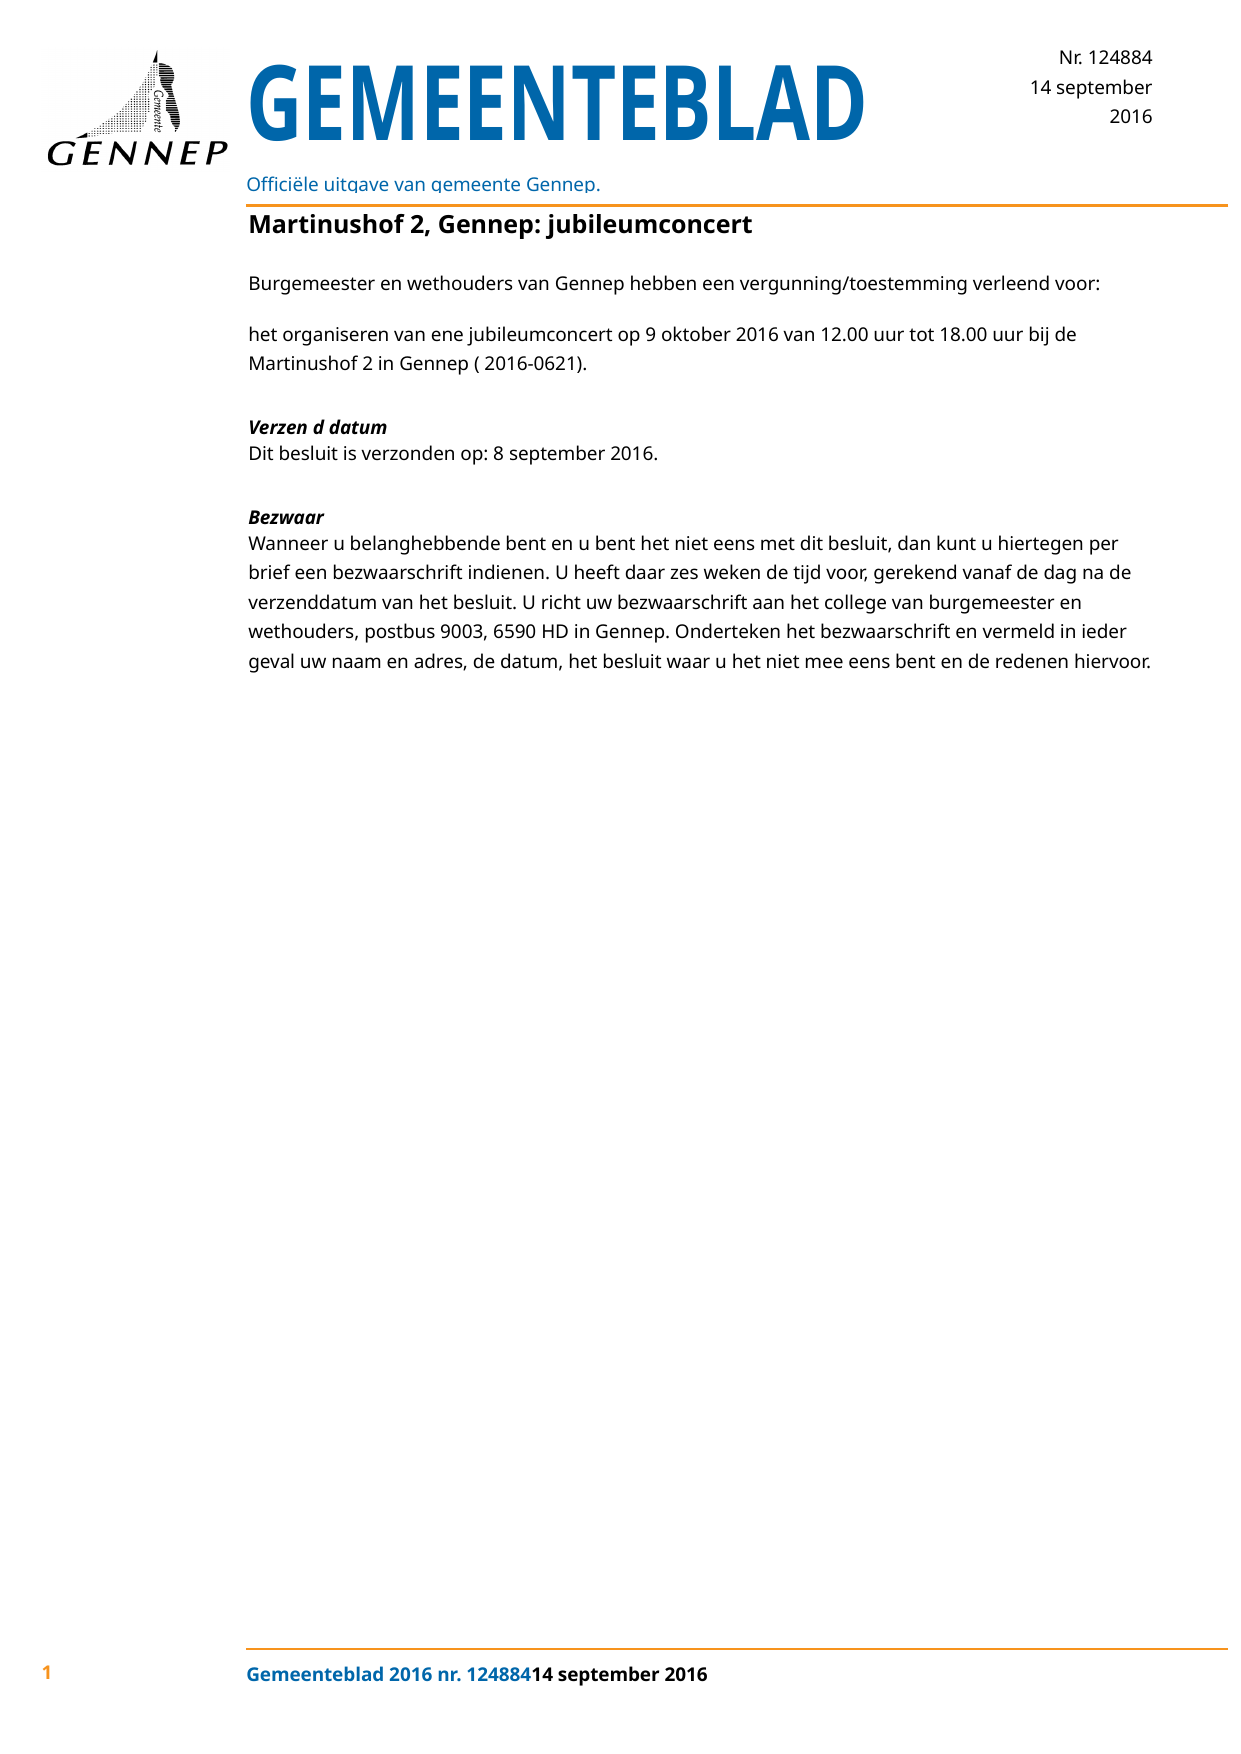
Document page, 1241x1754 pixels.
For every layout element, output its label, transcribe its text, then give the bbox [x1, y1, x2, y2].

text Bezwaar [248, 504, 1152, 530]
text Dit besluit is verzonden op: 8 september 2016. [248, 440, 1152, 466]
text Burgemeester en wethouders van Gennep hebben een vergunning/toestemming verleend voor: [248, 270, 1152, 296]
picture [41, 47, 231, 172]
text Verzen d datum [248, 414, 1152, 440]
text Martinushof 2, Gennep: jubileumconcert [248, 207, 1152, 241]
text het organiseren van ene jubileumconcert op 9 oktober 2016 van 12.00 uur tot 18.00 uur bij de Martinushof 2 in Gennep ( 2016-0621). [248, 321, 1152, 376]
text Wanneer u belanghebbende bent en u bent het niet eens met dit besluit, dan kunt u hiertegen per brief een bezwaarschrift indienen. U heeft daar zes weken de tijd voor, gerekend vanaf de dag na de verzenddatum van het besluit. U richt uw bezwaarschrift aan het college van burgemeester en wethouders, postbus 9003, 6590 HD in Gennep. Onderteken het bezwaarschrift en vermeld in ieder geval uw naam en adres, de datum, het besluit waar u het niet mee eens bent en de redenen hiervoor. [248, 530, 1152, 674]
